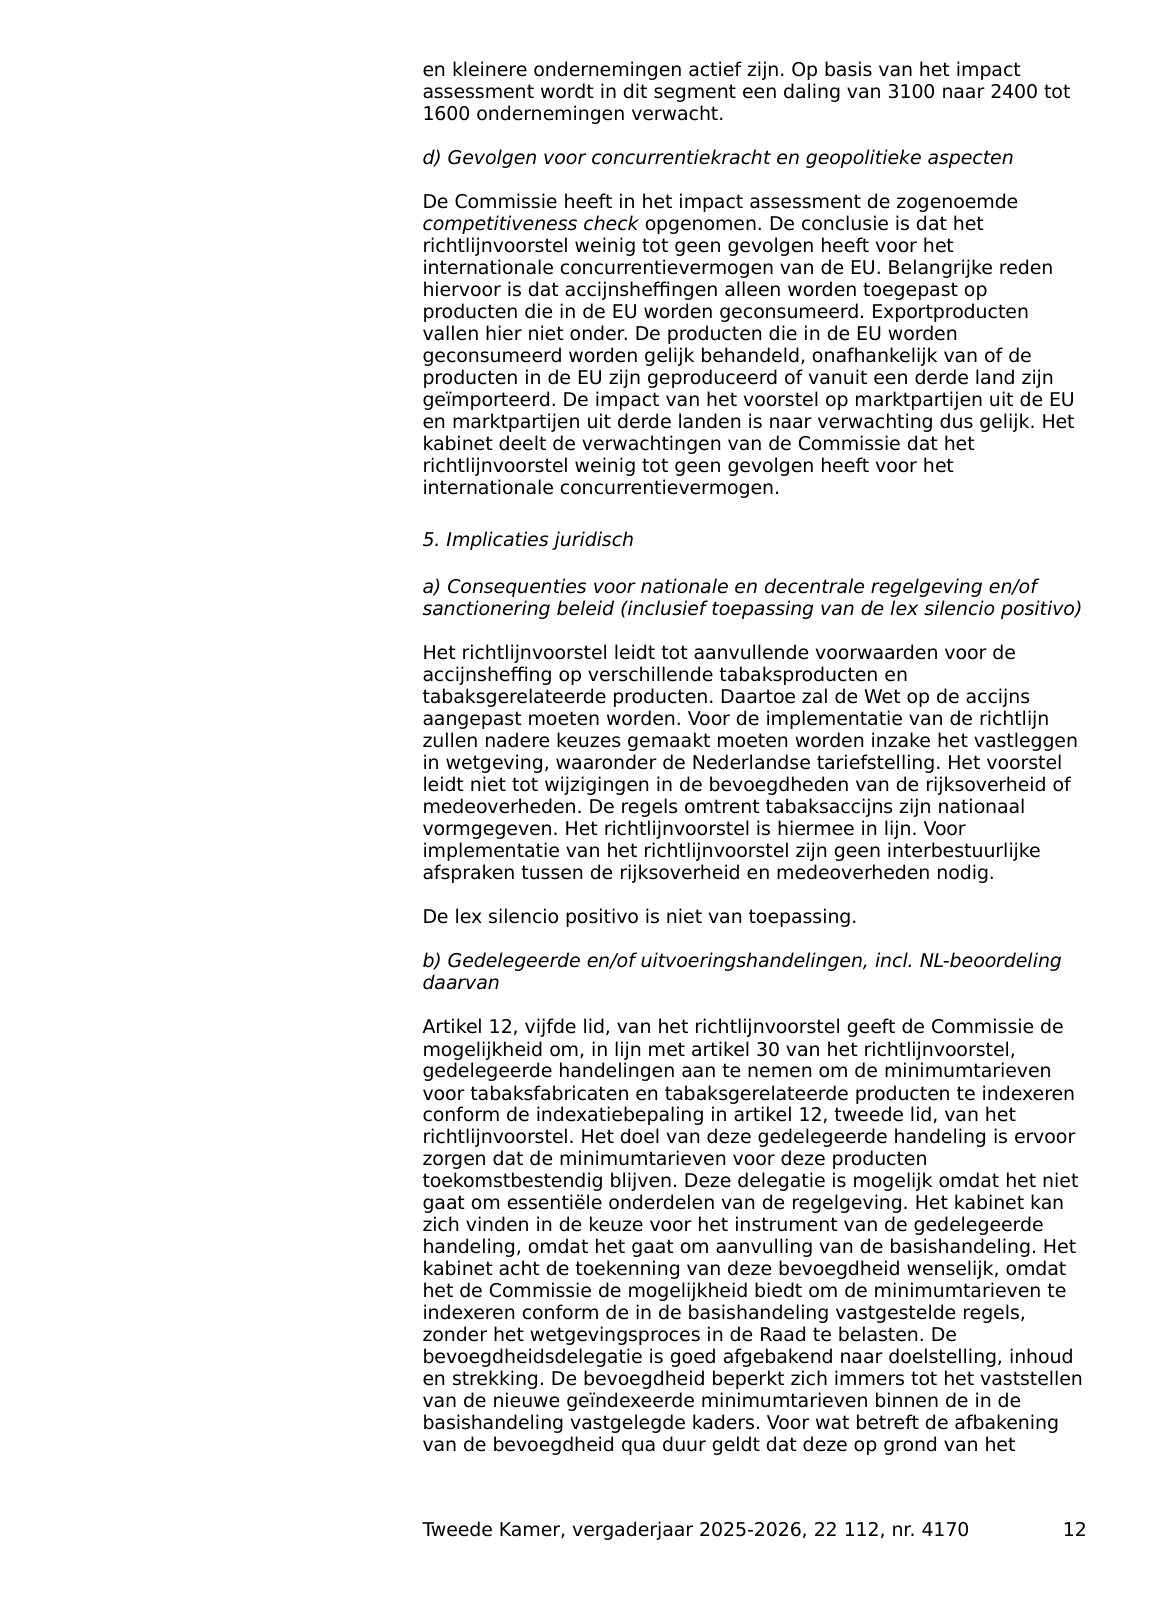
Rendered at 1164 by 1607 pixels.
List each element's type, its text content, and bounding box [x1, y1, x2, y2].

subtitle b) Gedelegeerde en/of uitvoeringshandelingen, incl. NL-beoordeling daarvan [422, 950, 1087, 994]
text en kleinere ondernemingen actief zijn. Op basis van het impact assessment wordt in dit segment een daling van 3100 naar 2400 tot 1600 ondernemingen verwacht. [422, 59, 1087, 125]
text De lex silencio positivo is niet van toepassing. [422, 906, 1087, 928]
subtitle 5. Implicaties juridisch [422, 529, 1087, 551]
text De Commissie heeft in het impact assessment de zogenoemde competitiveness check opgenomen. De conclusie is dat het richtlijnvoorstel weinig tot geen gevolgen heeft voor het internationale concurrentievermogen van de EU. Belangrijke reden hiervoor is dat accijnsheffingen alleen worden toegepast op producten die in de EU worden geconsumeerd. Exportproducten vallen hier niet onder. De producten die in de EU worden geconsumeerd worden gelijk behandeld, onafhankelijk van of de producten in de EU zijn geproduceerd of vanuit een derde land zijn geïmporteerd. De impact van het voorstel op marktpartijen uit de EU en marktpartijen uit derde landen is naar verwachting dus gelijk. Het kabinet deelt de verwachtingen van de Commissie dat het richtlijnvoorstel weinig tot geen gevolgen heeft voor het internationale concurrentievermogen. [422, 191, 1087, 499]
text Het richtlijnvoorstel leidt tot aanvullende voorwaarden voor de accijnsheffing op verschillende tabaksproducten en tabaksgerelateerde producten. Daartoe zal de Wet op de accijns aangepast moeten worden. Voor de implementatie van de richtlijn zullen nadere keuzes gemaakt moeten worden inzake het vastleggen in wetgeving, waaronder de Nederlandse tariefstelling. Het voorstel leidt niet tot wijzigingen in de bevoegdheden van de rijksoverheid of medeoverheden. De regels omtrent tabaksaccijns zijn nationaal vormgegeven. Het richtlijnvoorstel is hiermee in lijn. Voor implementatie van het richtlijnvoorstel zijn geen interbestuurlijke afspraken tussen de rijksoverheid en medeoverheden nodig. [422, 642, 1087, 884]
text Artikel 12, vijfde lid, van het richtlijnvoorstel geeft de Commissie de mogelijkheid om, in lijn met artikel 30 van het richtlijnvoorstel, gedelegeerde handelingen aan te nemen om de minimumtarieven voor tabaksfabricaten en tabaksgerelateerde producten te indexeren conform de indexatiebepaling in artikel 12, tweede lid, van het richtlijnvoorstel. Het doel van deze gedelegeerde handeling is ervoor zorgen dat de minimumtarieven voor deze producten toekomstbestendig blijven. Deze delegatie is mogelijk omdat het niet gaat om essentiële onderdelen van de regelgeving. Het kabinet kan zich vinden in de keuze voor het instrument van de gedelegeerde handeling, omdat het gaat om aanvulling van de basishandeling. Het kabinet acht de toekenning van deze bevoegdheid wenselijk, omdat het de Commissie de mogelijkheid biedt om de minimumtarieven te indexeren conform de in de basishandeling vastgestelde regels, zonder het wetgevingsproces in de Raad te belasten. De bevoegdheidsdelegatie is goed afgebakend naar doelstelling, inhoud en strekking. De bevoegdheid beperkt zich immers tot het vaststellen van de nieuwe geïndexeerde minimumtarieven binnen de in de basishandeling vastgelegde kaders. Voor wat betreft de afbakening van de bevoegdheid qua duur geldt dat deze op grond van het [422, 1016, 1087, 1456]
subtitle d) Gevolgen voor concurrentiekracht en geopolitieke aspecten [422, 147, 1087, 169]
subtitle a) Consequenties voor nationale en decentrale regelgeving en/of sanctionering beleid (inclusief toepassing van de lex silencio positivo) [422, 576, 1087, 620]
